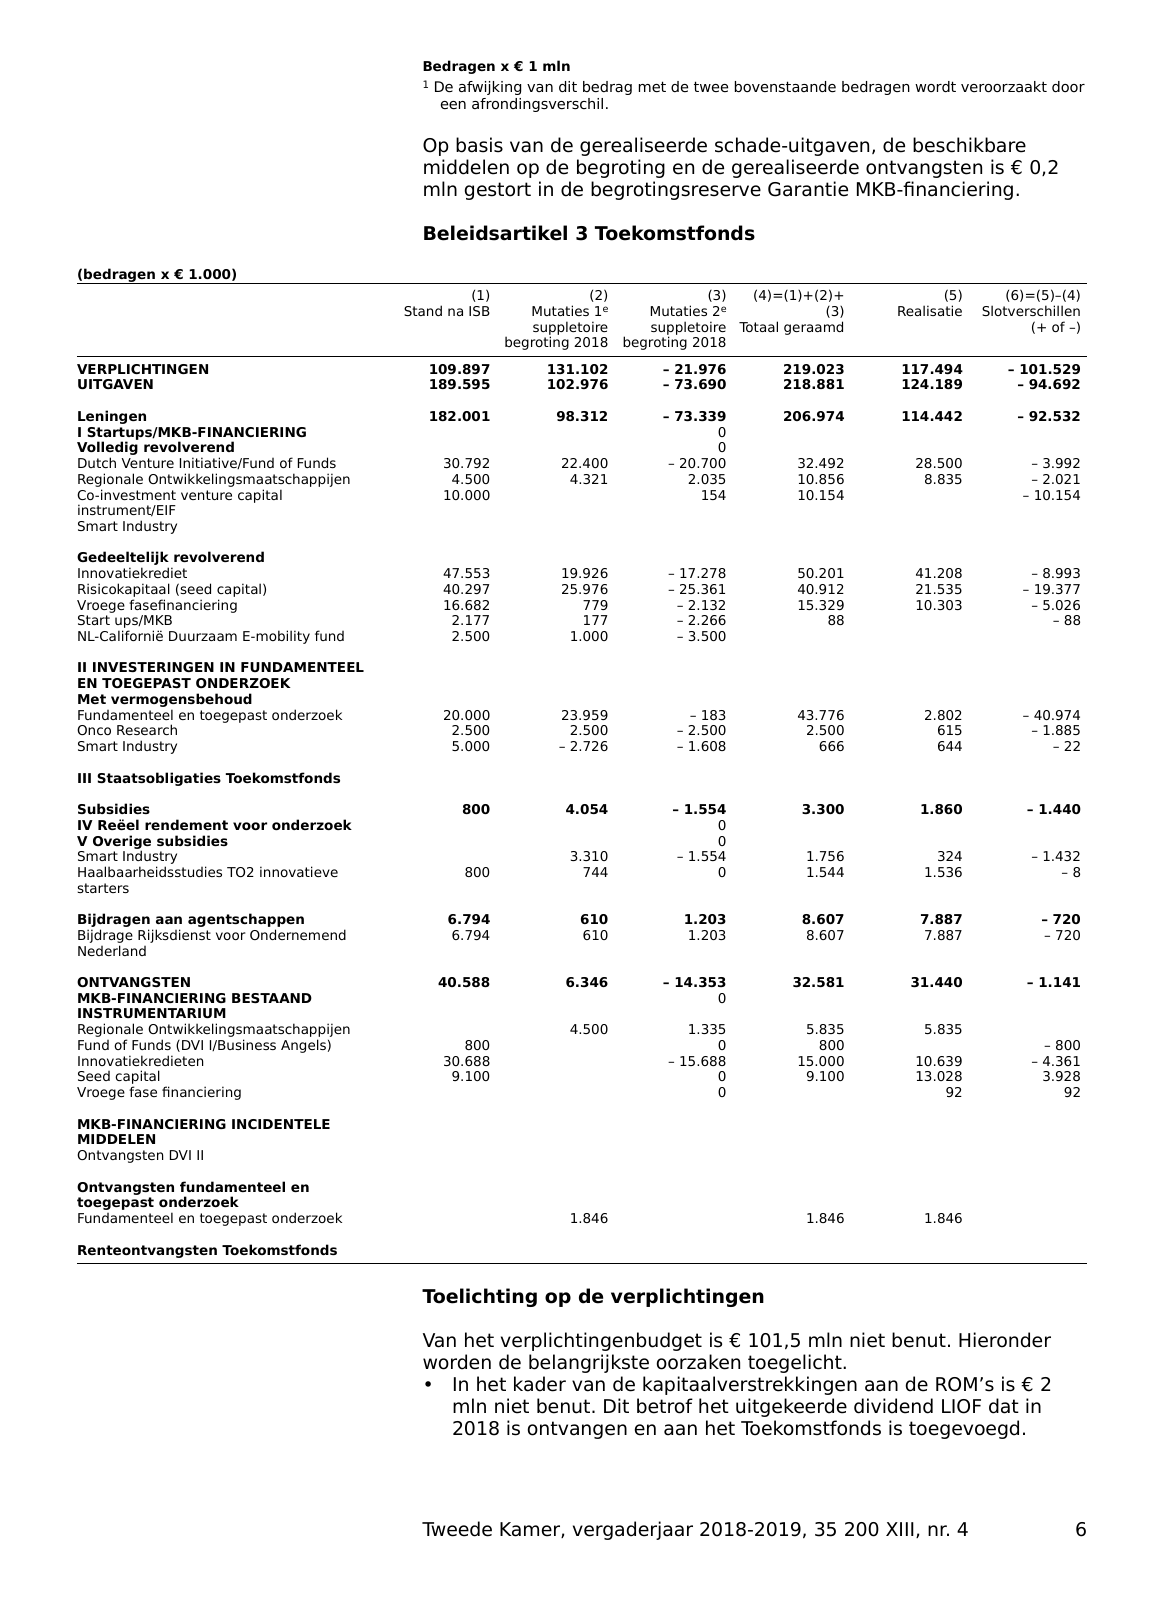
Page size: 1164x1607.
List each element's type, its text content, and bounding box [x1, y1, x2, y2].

table_cell ONTVANGSTEN [77, 975, 378, 991]
table_cell – 10.154 [969, 487, 1087, 519]
table_cell 23.959 [496, 708, 614, 723]
table_cell 3.928 [969, 1069, 1087, 1085]
table_cell Dutch Venture Initiative/Fund of Funds [77, 456, 378, 472]
table_cell [378, 770, 496, 786]
table_cell [969, 1101, 1087, 1116]
table_cell [850, 896, 968, 912]
table_cell [850, 645, 968, 660]
table_cell 50.201 [732, 566, 850, 582]
table_cell – 720 [969, 928, 1087, 959]
subtitle Toelichting op de verplichtingen [422, 1286, 1087, 1308]
table_cell 1.756 [732, 849, 850, 865]
table_cell [614, 1164, 732, 1179]
table_cell 8.835 [850, 472, 968, 487]
table_cell [496, 1038, 614, 1053]
table_cell [614, 1227, 732, 1242]
table_cell [614, 393, 732, 409]
table_cell [378, 786, 496, 802]
table_cell – 8 [969, 865, 1087, 896]
table_cell Ontvangsten fundamenteel en toegepast onderzoek [77, 1179, 378, 1211]
table_cell [969, 818, 1087, 833]
table_cell 1 De afwijking van dit bedrag met de twee bovenstaande bedragen wordt veroorzaakt door een afrondingsverschil. [422, 75, 1087, 112]
table_cell 1.544 [732, 865, 850, 896]
table_header (bedragen x € 1.000) [77, 267, 1087, 282]
table_cell [969, 1179, 1087, 1211]
table_cell 10.000 [378, 487, 496, 519]
table_cell IV Reëel rendement voor onderzoek [77, 818, 378, 833]
table_cell 8.607 [732, 928, 850, 959]
table_cell [850, 424, 968, 440]
table_cell – 1.440 [969, 802, 1087, 818]
table_cell – 94.692 [969, 377, 1087, 393]
table_cell 2.802 [850, 708, 968, 723]
table_cell NL-Californië Duurzaam E-mobility fund [77, 629, 378, 644]
table_cell Vroege fasefinanciering [77, 598, 378, 613]
table_cell [969, 1148, 1087, 1164]
subtitle Beleidsartikel 3 Toekomstfonds [422, 223, 1087, 245]
table_cell [732, 833, 850, 849]
table_cell [496, 1227, 614, 1242]
table_cell Bijdragen aan agentschappen [77, 912, 378, 928]
table_cell [969, 1227, 1087, 1242]
table_cell [614, 660, 732, 707]
table_cell [614, 645, 732, 660]
table_cell – 5.026 [969, 598, 1087, 613]
table_cell Fundamenteel en toegepast onderzoek [77, 1211, 378, 1227]
table_cell 779 [496, 598, 614, 613]
table_cell [850, 613, 968, 629]
table_cell – 2.132 [614, 598, 732, 613]
table_cell – 2.726 [496, 739, 614, 755]
table_cell 177 [496, 613, 614, 629]
table_cell [378, 645, 496, 660]
table_cell [496, 1085, 614, 1101]
table_cell – 3.992 [969, 456, 1087, 472]
table_cell [378, 1101, 496, 1116]
table_cell 15.000 [732, 1054, 850, 1069]
table_cell [969, 896, 1087, 912]
table_cell [378, 550, 496, 566]
table_cell [614, 1101, 732, 1116]
table_cell [969, 1164, 1087, 1179]
table_cell 6.794 [378, 912, 496, 928]
table_cell [614, 1211, 732, 1227]
table_cell [969, 770, 1087, 786]
table_cell [496, 1101, 614, 1116]
table_cell 800 [732, 1038, 850, 1053]
table_cell [77, 1101, 378, 1116]
table_cell 2.500 [378, 723, 496, 739]
table_cell [732, 440, 850, 456]
table_cell – 8.993 [969, 566, 1087, 582]
table_cell – 1.432 [969, 849, 1087, 865]
table_cell – 22 [969, 739, 1087, 755]
table_cell [77, 393, 378, 409]
table_cell [614, 786, 732, 802]
table_cell 4.500 [378, 472, 496, 487]
table_cell [969, 1211, 1087, 1227]
table_cell [378, 1179, 496, 1211]
table_cell 800 [378, 1038, 496, 1053]
table_cell [850, 991, 968, 1022]
table_cell Co-investment venture capital instrument/EIF [77, 487, 378, 519]
table_cell Innovatiekrediet [77, 566, 378, 582]
table_cell 0 [614, 1038, 732, 1053]
table_cell [969, 755, 1087, 770]
table_cell [496, 535, 614, 550]
table_cell – 3.500 [614, 629, 732, 644]
table_cell 1.846 [850, 1211, 968, 1227]
table_cell – 21.976 [614, 357, 732, 377]
table_cell 7.887 [850, 928, 968, 959]
table_cell [378, 1211, 496, 1227]
table_cell [732, 770, 850, 786]
table_cell 3.310 [496, 849, 614, 865]
table_cell (5) Realisatie [850, 284, 968, 356]
table_cell 3.300 [732, 802, 850, 818]
table_cell 189.595 [378, 377, 496, 393]
table_cell – 92.532 [969, 409, 1087, 424]
table_cell 0 [614, 424, 732, 440]
table_cell 615 [850, 723, 968, 739]
table_cell 219.023 [732, 357, 850, 377]
table_cell [496, 440, 614, 456]
table_cell 154 [614, 487, 732, 519]
table_cell [732, 550, 850, 566]
table_cell Gedeeltelijk revolverend [77, 550, 378, 566]
table_cell [378, 1085, 496, 1101]
table_cell [969, 1242, 1087, 1263]
table_cell 47.553 [378, 566, 496, 582]
table_cell [850, 519, 968, 534]
table_cell 40.588 [378, 975, 496, 991]
table_cell Start ups/MKB [77, 613, 378, 629]
table_cell 4.054 [496, 802, 614, 818]
table_cell [378, 1164, 496, 1179]
table_cell – 14.353 [614, 975, 732, 991]
table_cell 40.297 [378, 582, 496, 597]
table_cell [732, 1227, 850, 1242]
table_cell 102.976 [496, 377, 614, 393]
table_cell – 73.690 [614, 377, 732, 393]
table_cell (4)=(1)+(2)+ (3) Totaal geraamd [732, 284, 850, 356]
table_cell 19.926 [496, 566, 614, 582]
table_cell [969, 629, 1087, 644]
table_cell 40.912 [732, 582, 850, 597]
table_cell Bijdrage Rijksdienst voor Ondernemend Nederland [77, 928, 378, 959]
table_cell [732, 1101, 850, 1116]
table_cell [614, 550, 732, 566]
table_cell [496, 660, 614, 707]
table_cell [969, 1022, 1087, 1038]
table_cell [969, 519, 1087, 534]
table_cell [378, 424, 496, 440]
table_cell [614, 1116, 732, 1148]
table_cell [378, 660, 496, 707]
table_cell [77, 755, 378, 770]
table_cell V Overige subsidies [77, 833, 378, 849]
table_cell 5.835 [850, 1022, 968, 1038]
table_cell [496, 896, 614, 912]
table_cell 5.835 [732, 1022, 850, 1038]
table_cell – 1.554 [614, 802, 732, 818]
table_cell 1.203 [614, 928, 732, 959]
table_cell 30.792 [378, 456, 496, 472]
table_cell [850, 1148, 968, 1164]
table_cell 22.400 [496, 456, 614, 472]
table_cell [77, 1227, 378, 1242]
table_cell II INVESTERINGEN IN FUNDAMENTEEL EN TOEGEPAST ONDERZOEK Met vermogensbehoud [77, 660, 378, 707]
table_cell 2.177 [378, 613, 496, 629]
table_cell Seed capital [77, 1069, 378, 1085]
table_cell [732, 1179, 850, 1211]
table_cell 644 [850, 739, 968, 755]
table_cell [850, 959, 968, 975]
table_cell 666 [732, 739, 850, 755]
table_cell 9.100 [732, 1069, 850, 1085]
table_cell 88 [732, 613, 850, 629]
table_cell I Startups/MKB-FINANCIERING [77, 424, 378, 440]
table_cell VERPLICHTINGEN [77, 357, 378, 377]
table_cell [732, 424, 850, 440]
table_cell [496, 991, 614, 1022]
table_cell [378, 440, 496, 456]
table_cell 92 [969, 1085, 1087, 1101]
table_cell [378, 535, 496, 550]
table_cell [732, 959, 850, 975]
table_cell 800 [378, 865, 496, 896]
table_cell – 2.021 [969, 472, 1087, 487]
table_cell [496, 487, 614, 519]
table_cell [850, 1101, 968, 1116]
table_cell [850, 660, 968, 707]
table_cell Regionale Ontwikkelingsmaatschappijen [77, 472, 378, 487]
table_cell 8.607 [732, 912, 850, 928]
table_cell 182.001 [378, 409, 496, 424]
table_cell 2.500 [732, 723, 850, 739]
table_cell 4.500 [496, 1022, 614, 1038]
table_cell [614, 535, 732, 550]
table_cell [969, 959, 1087, 975]
table_cell [732, 991, 850, 1022]
table_cell Fund of Funds (DVI I/Business Angels) [77, 1038, 378, 1053]
table_cell 6.794 [378, 928, 496, 959]
table_cell [496, 1116, 614, 1148]
table_cell [969, 645, 1087, 660]
table_cell [77, 284, 378, 356]
table_cell [732, 535, 850, 550]
table_cell 610 [496, 912, 614, 928]
table_cell 30.688 [378, 1054, 496, 1069]
table_cell 2.500 [496, 723, 614, 739]
table_cell [969, 833, 1087, 849]
table_cell [378, 818, 496, 833]
table_cell [850, 833, 968, 849]
table_cell 1.000 [496, 629, 614, 644]
table_cell Renteontvangsten Toekomstfonds [77, 1242, 378, 1263]
table_cell [77, 535, 378, 550]
table_cell 0 [614, 1069, 732, 1085]
table_cell 1.536 [850, 865, 968, 896]
table_cell 0 [614, 440, 732, 456]
table_cell 117.494 [850, 357, 968, 377]
table_cell Vroege fase financiering [77, 1085, 378, 1101]
table_cell [378, 849, 496, 865]
table_cell [732, 755, 850, 770]
table_cell [850, 755, 968, 770]
table_cell [378, 1022, 496, 1038]
table_cell – 88 [969, 613, 1087, 629]
table_cell [732, 1116, 850, 1148]
table_cell 5.000 [378, 739, 496, 755]
table_cell – 183 [614, 708, 732, 723]
table_cell – 2.266 [614, 613, 732, 629]
table_cell Subsidies [77, 802, 378, 818]
table_cell 0 [614, 991, 732, 1022]
table_cell [732, 786, 850, 802]
table_cell 1.335 [614, 1022, 732, 1038]
table_cell [969, 991, 1087, 1022]
table_cell [496, 770, 614, 786]
table_cell 43.776 [732, 708, 850, 723]
table_cell [496, 755, 614, 770]
table_cell Volledig revolverend [77, 440, 378, 456]
table_cell [850, 1242, 968, 1263]
table_cell Innovatiekredieten [77, 1054, 378, 1069]
table_cell – 101.529 [969, 357, 1087, 377]
table_cell – 1.141 [969, 975, 1087, 991]
table_cell 206.974 [732, 409, 850, 424]
table_cell 2.035 [614, 472, 732, 487]
table_cell Regionale Ontwikkelingsmaatschappijen [77, 1022, 378, 1038]
table_cell [496, 786, 614, 802]
table_cell [496, 1148, 614, 1164]
table_cell – 20.700 [614, 456, 732, 472]
table_cell [850, 440, 968, 456]
table_cell [378, 1116, 496, 1148]
table_cell [614, 519, 732, 534]
text Van het verplichtingenbudget is € 101,5 mln niet benut. Hieronder worden de belangrijkste oorzaken toegelicht. [422, 1330, 1087, 1374]
table_cell 16.682 [378, 598, 496, 613]
text Op basis van de gerealiseerde schade-uitgaven, de beschikbare middelen op de begroting en de gerealiseerde ontvangsten is € 0,2 mln gestort in de begrotingsreserve Garantie MKB-financiering. [422, 135, 1087, 201]
table_cell 32.492 [732, 456, 850, 472]
table_cell [614, 959, 732, 975]
table_cell [850, 535, 968, 550]
table_cell MKB-FINANCIERING BESTAAND INSTRUMENTARIUM [77, 991, 378, 1022]
table_cell [77, 896, 378, 912]
table_cell 610 [496, 928, 614, 959]
table_cell [496, 1054, 614, 1069]
table_cell – 19.377 [969, 582, 1087, 597]
table_cell 1.846 [732, 1211, 850, 1227]
table_cell [969, 786, 1087, 802]
table_cell Leningen [77, 409, 378, 424]
table_cell Fundamenteel en toegepast onderzoek [77, 708, 378, 723]
table_cell [850, 393, 968, 409]
table_cell 1.846 [496, 1211, 614, 1227]
table_cell [496, 1242, 614, 1263]
table_cell 744 [496, 865, 614, 896]
table_cell [969, 550, 1087, 566]
table_cell [77, 959, 378, 975]
table_cell Smart Industry [77, 519, 378, 534]
table_cell [732, 1085, 850, 1101]
table_cell – 1.885 [969, 723, 1087, 739]
table_cell 109.897 [378, 357, 496, 377]
table_cell [496, 1179, 614, 1211]
table_cell 20.000 [378, 708, 496, 723]
table_cell [614, 755, 732, 770]
table_cell – 4.361 [969, 1054, 1087, 1069]
table_cell [850, 1179, 968, 1211]
table_cell 800 [378, 802, 496, 818]
table_cell [378, 833, 496, 849]
table_cell [732, 645, 850, 660]
table_cell 124.189 [850, 377, 968, 393]
table_cell Risicokapitaal (seed capital) [77, 582, 378, 597]
table_cell 4.321 [496, 472, 614, 487]
table_cell 131.102 [496, 357, 614, 377]
table_cell [614, 1242, 732, 1263]
table_cell – 1.608 [614, 739, 732, 755]
table_cell [496, 519, 614, 534]
table_cell 324 [850, 849, 968, 865]
table_cell UITGAVEN [77, 377, 378, 393]
table_cell 0 [614, 818, 732, 833]
table_cell 92 [850, 1085, 968, 1101]
table_cell [732, 1164, 850, 1179]
table_cell [969, 424, 1087, 440]
table_cell Ontvangsten DVI II [77, 1148, 378, 1164]
table_cell 41.208 [850, 566, 968, 582]
table_cell 31.440 [850, 975, 968, 991]
table_cell [850, 786, 968, 802]
table_cell (2) Mutaties 1e suppletoire begroting 2018 [496, 284, 614, 356]
table_cell (6)=(5)–(4) Slotverschillen (+ of –) [969, 284, 1087, 356]
table_cell 0 [614, 1085, 732, 1101]
table_cell 32.581 [732, 975, 850, 991]
table_cell [378, 519, 496, 534]
table_header Bedragen x € 1 mln [422, 59, 1087, 75]
table_cell [732, 1148, 850, 1164]
table_cell 13.028 [850, 1069, 968, 1085]
table_cell 98.312 [496, 409, 614, 424]
table_cell [732, 1242, 850, 1263]
table_cell [969, 393, 1087, 409]
table_cell [850, 770, 968, 786]
table_cell [969, 660, 1087, 707]
table_cell [850, 1038, 968, 1053]
table_cell [969, 1116, 1087, 1148]
table_cell [496, 424, 614, 440]
table_cell [969, 535, 1087, 550]
table_cell [850, 1227, 968, 1242]
table_cell [496, 645, 614, 660]
table_cell (3) Mutaties 2e suppletoire begroting 2018 [614, 284, 732, 356]
table_cell [614, 1179, 732, 1211]
table_cell [378, 1227, 496, 1242]
table_cell [496, 550, 614, 566]
table_cell (1) Stand na ISB [378, 284, 496, 356]
table_cell 0 [614, 865, 732, 896]
table_cell [378, 991, 496, 1022]
table_cell 218.881 [732, 377, 850, 393]
table_cell [850, 629, 968, 644]
table_cell 6.346 [496, 975, 614, 991]
table_cell – 800 [969, 1038, 1087, 1053]
table_cell [732, 660, 850, 707]
table_cell – 25.361 [614, 582, 732, 597]
table_cell [378, 755, 496, 770]
text • In het kader van de kapitaalverstrekkingen aan de ROM’s is € 2 mln niet benut. Dit betrof het uitgekeerde dividend LIOF dat in 2018 is ontvangen en aan het Toekomstfonds is toegevoegd. [422, 1374, 1087, 1440]
table_cell [378, 1148, 496, 1164]
table_cell [496, 393, 614, 409]
table_cell 10.639 [850, 1054, 968, 1069]
table_cell 21.535 [850, 582, 968, 597]
table_cell – 2.500 [614, 723, 732, 739]
table_cell [77, 1164, 378, 1179]
table_cell [378, 1242, 496, 1263]
table_cell 25.976 [496, 582, 614, 597]
table_cell [614, 1148, 732, 1164]
table_cell 7.887 [850, 912, 968, 928]
table_cell 28.500 [850, 456, 968, 472]
table_cell 2.500 [378, 629, 496, 644]
table_cell III Staatsobligaties Toekomstfonds [77, 770, 378, 786]
table_cell [614, 896, 732, 912]
table_cell [378, 896, 496, 912]
table_cell 9.100 [378, 1069, 496, 1085]
table_cell [732, 393, 850, 409]
table_cell [850, 818, 968, 833]
table_cell [732, 519, 850, 534]
table_cell 10.303 [850, 598, 968, 613]
table_cell 1.860 [850, 802, 968, 818]
table_cell Smart Industry [77, 849, 378, 865]
table_cell [496, 1069, 614, 1085]
table_cell [496, 1164, 614, 1179]
table_cell 15.329 [732, 598, 850, 613]
table_cell [969, 440, 1087, 456]
table_cell Onco Research [77, 723, 378, 739]
table_cell – 73.339 [614, 409, 732, 424]
table_cell [732, 896, 850, 912]
table_cell 10.154 [732, 487, 850, 519]
table_cell 0 [614, 833, 732, 849]
table_cell [614, 770, 732, 786]
table_cell Smart Industry [77, 739, 378, 755]
table_cell [496, 818, 614, 833]
table_cell [850, 487, 968, 519]
table_cell [378, 393, 496, 409]
table_cell [850, 1116, 968, 1148]
table_cell [850, 550, 968, 566]
table_cell [850, 1164, 968, 1179]
table_cell – 1.554 [614, 849, 732, 865]
table_cell [77, 645, 378, 660]
table_cell [496, 959, 614, 975]
table_cell [732, 818, 850, 833]
table_cell – 720 [969, 912, 1087, 928]
table_cell MKB-FINANCIERING INCIDENTELE MIDDELEN [77, 1116, 378, 1148]
table_cell – 40.974 [969, 708, 1087, 723]
table_cell [77, 786, 378, 802]
table_cell 1.203 [614, 912, 732, 928]
table_cell 10.856 [732, 472, 850, 487]
table_cell [732, 629, 850, 644]
table_cell 114.442 [850, 409, 968, 424]
table_cell Haalbaarheidsstudies TO2 innovatieve starters [77, 865, 378, 896]
table_cell – 15.688 [614, 1054, 732, 1069]
table_cell [378, 959, 496, 975]
table_cell [496, 833, 614, 849]
table_cell – 17.278 [614, 566, 732, 582]
